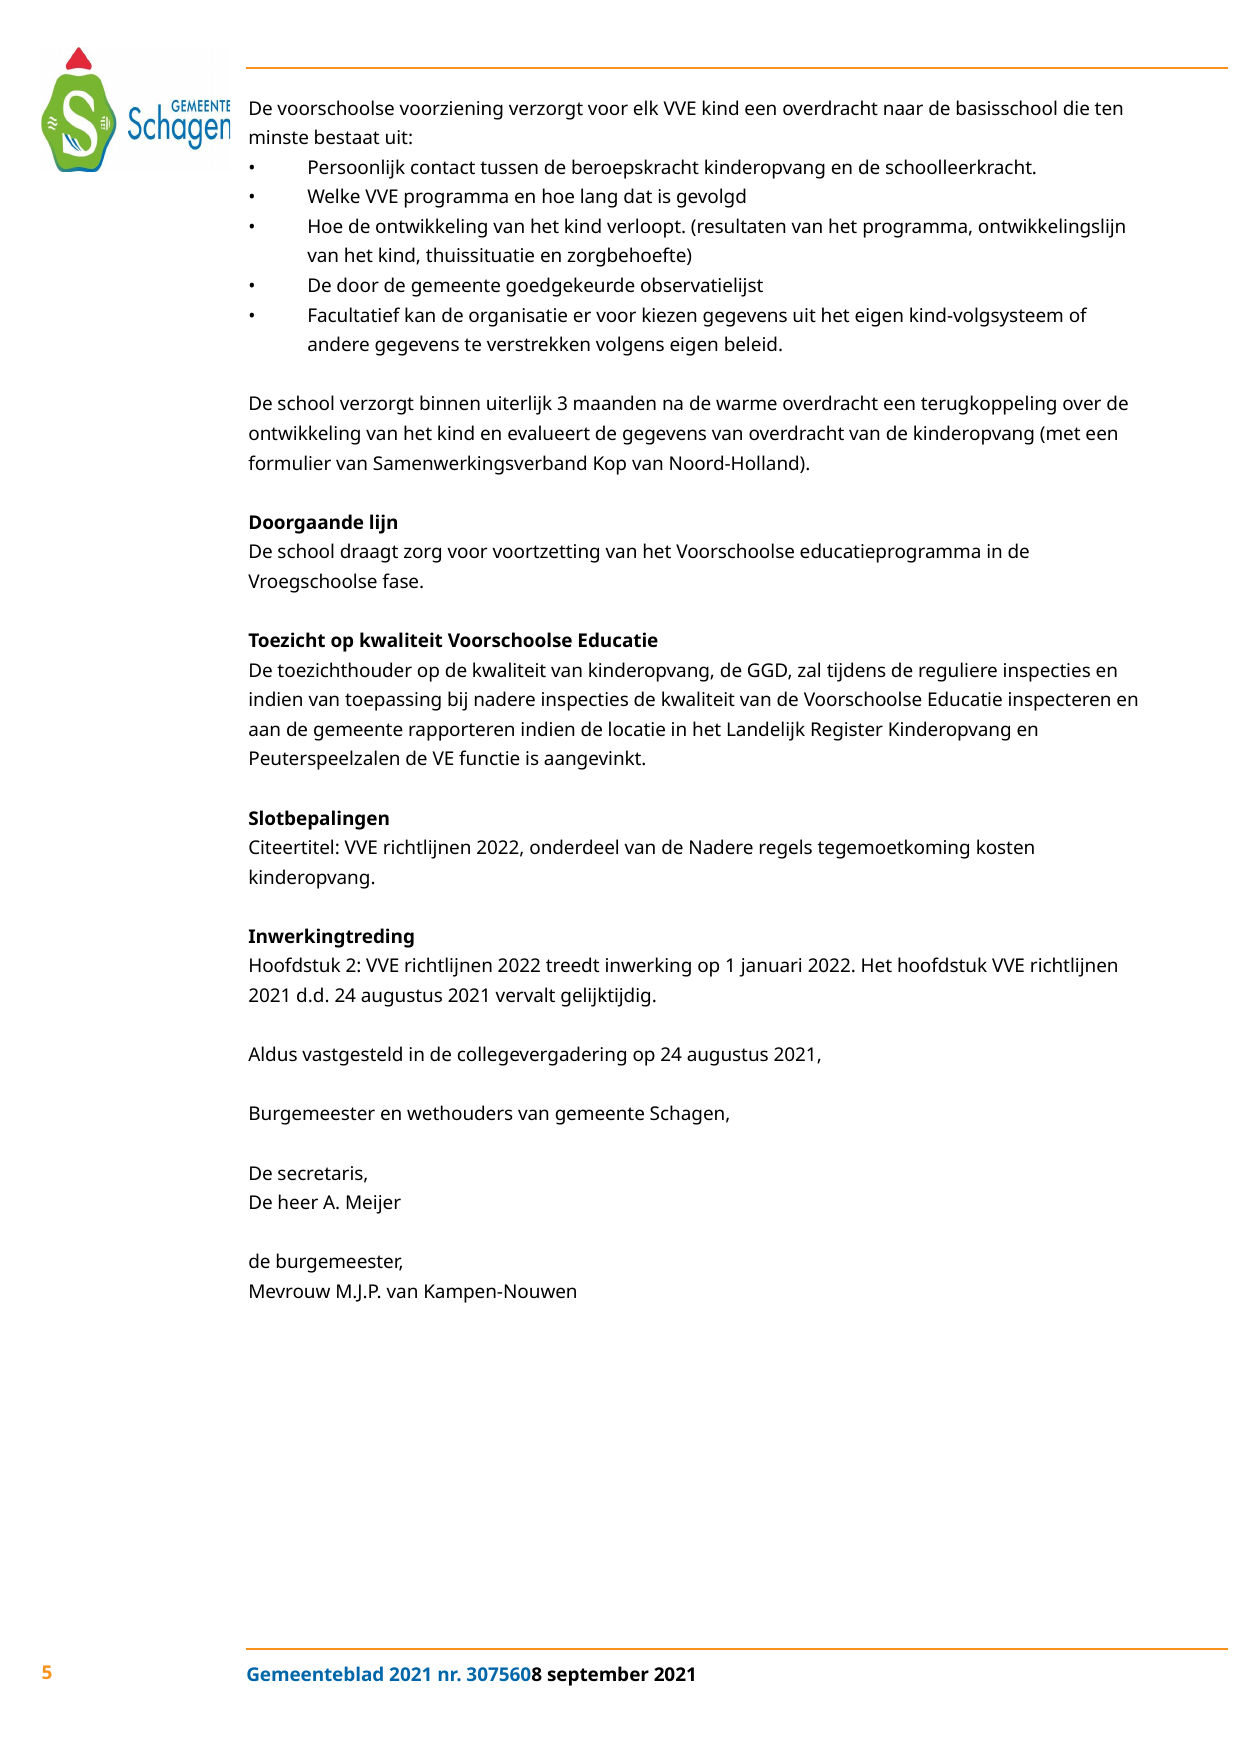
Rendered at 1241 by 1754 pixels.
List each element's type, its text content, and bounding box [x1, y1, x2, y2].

list Persoonlijk contact tussen de beroepskracht kinderopvang en de schoolleerkracht. [248, 154, 1152, 180]
text de burgemeester, [248, 1248, 1152, 1274]
list Welke VVE programma en hoe lang dat is gevolgd [248, 183, 1152, 209]
text De voorschoolse voorziening verzorgt voor elk VVE kind een overdracht naar de basisschool die ten minste bestaat uit: [248, 95, 1152, 150]
text Doorgaande lijn [248, 509, 1152, 535]
text Citeertitel: VVE richtlijnen 2022, onderdeel van de Nadere regels tegemoetkoming kosten kinderopvang. [248, 834, 1152, 890]
text Slotbepalingen [248, 805, 1152, 831]
text De toezichthouder op de kwaliteit van kinderopvang, de GGD, zal tijdens de reguliere inspecties en indien van toepassing bij nadere inspecties de kwaliteit van de Voorschoolse Educatie inspecteren en aan de gemeente rapporteren indien de locatie in het Landelijk Register Kinderopvang en Peuterspeelzalen de VE functie is aangevinkt. [248, 657, 1152, 771]
list Hoe de ontwikkeling van het kind verloopt. (resultaten van het programma, ontwikkelingslijn van het kind, thuissituatie en zorgbehoefte) [248, 213, 1152, 268]
text Mevrouw M.J.P. van Kampen-Nouwen [248, 1278, 1152, 1304]
text Toezicht op kwaliteit Voorschoolse Educatie [248, 627, 1152, 653]
text Hoofdstuk 2: VVE richtlijnen 2022 treedt inwerking op 1 januari 2022. Het hoofdstuk VVE richtlijnen 2021 d.d. 24 augustus 2021 vervalt gelijktijdig. [248, 953, 1152, 1008]
text De secretaris, [248, 1160, 1152, 1186]
text De school draagt zorg voor voortzetting van het Voorschoolse educatieprogramma in de Vroegschoolse fase. [248, 538, 1152, 594]
text Inwerkingtreding [248, 923, 1152, 949]
text De school verzorgt binnen uiterlijk 3 maanden na de warme overdracht een terugkoppeling over de ontwikkeling van het kind en evalueert de gegevens van overdracht van de kinderopvang (met een formulier van Samenwerkingsverband Kop van Noord-Holland). [248, 391, 1152, 476]
text Aldus vastgesteld in de collegevergadering op 24 augustus 2021, [248, 1041, 1152, 1067]
text Burgemeester en wethouders van gemeente Schagen, [248, 1101, 1152, 1126]
text De heer A. Meijer [248, 1189, 1152, 1215]
picture [41, 47, 231, 172]
list Facultatief kan de organisatie er voor kiezen gegevens uit het eigen kind-volgsysteem of andere gegevens te verstrekken volgens eigen beleid. [248, 302, 1152, 357]
list De door de gemeente goedgekeurde observatielijst [248, 272, 1152, 298]
